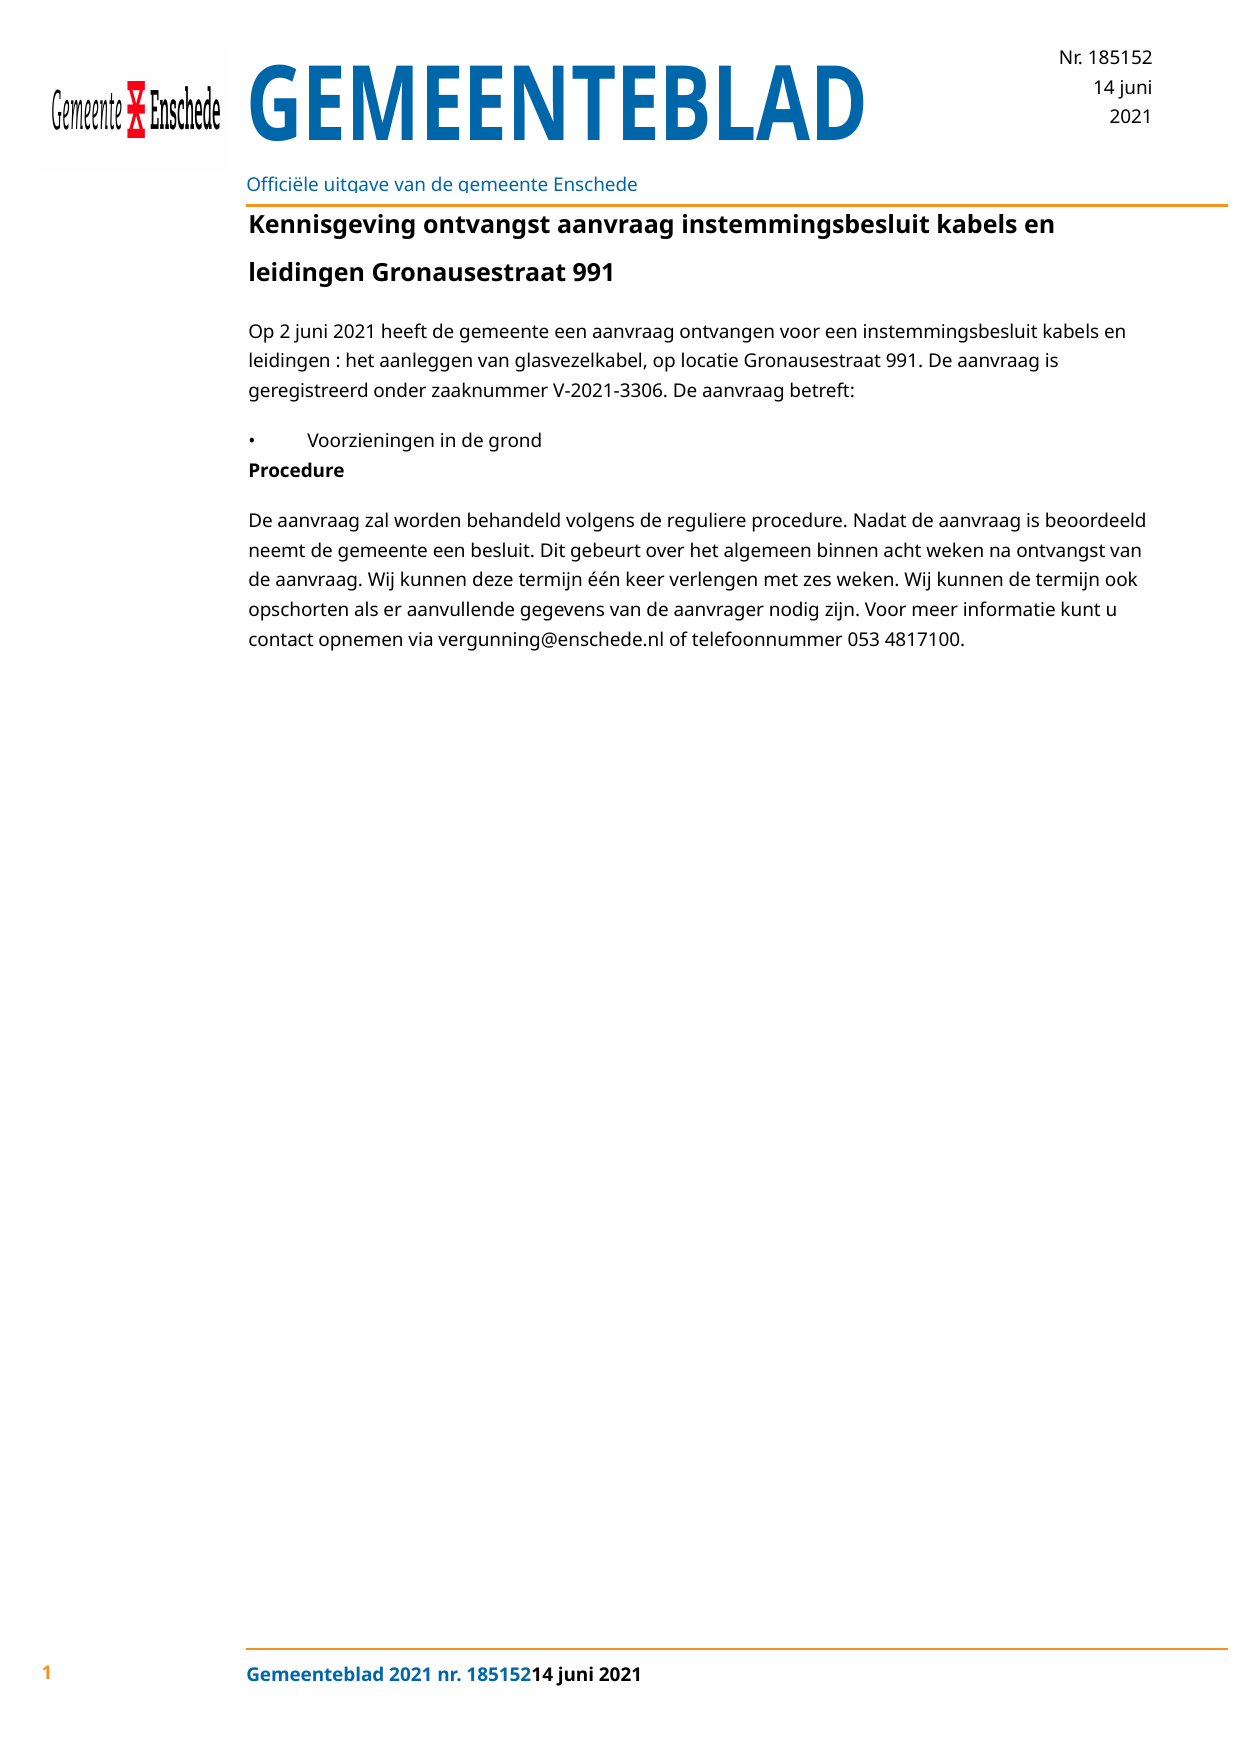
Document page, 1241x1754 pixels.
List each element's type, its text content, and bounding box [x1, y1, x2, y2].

text Kennisgeving ontvangst aanvraag instemmingsbesluit kabels en leidingen Gronausestraat 991 [248, 207, 1152, 288]
text Procedure [248, 457, 1152, 483]
text De aanvraag zal worden behandeld volgens de reguliere procedure. Nadat de aanvraag is beoordeeld neemt de gemeente een besluit. Dit gebeurt over het algemeen binnen acht weken na ontvangst van de aanvraag. Wij kunnen deze termijn één keer verlengen met zes weken. Wij kunnen de termijn ook opschorten als er aanvullende gegevens van de aanvrager nodig zijn. Voor meer informatie kunt u contact opnemen via vergunning@enschede.nl of telefoonnummer 053 4817100. [248, 507, 1152, 652]
picture [41, 47, 231, 172]
list Voorzieningen in de grond [248, 427, 1152, 453]
text Op 2 juni 2021 heeft de gemeente een aanvraag ontvangen voor een instemmingsbesluit kabels en leidingen : het aanleggen van glasvezelkabel, op locatie Gronausestraat 991. De aanvraag is geregistreerd onder zaaknummer V-2021-3306. De aanvraag betreft: [248, 318, 1152, 403]
